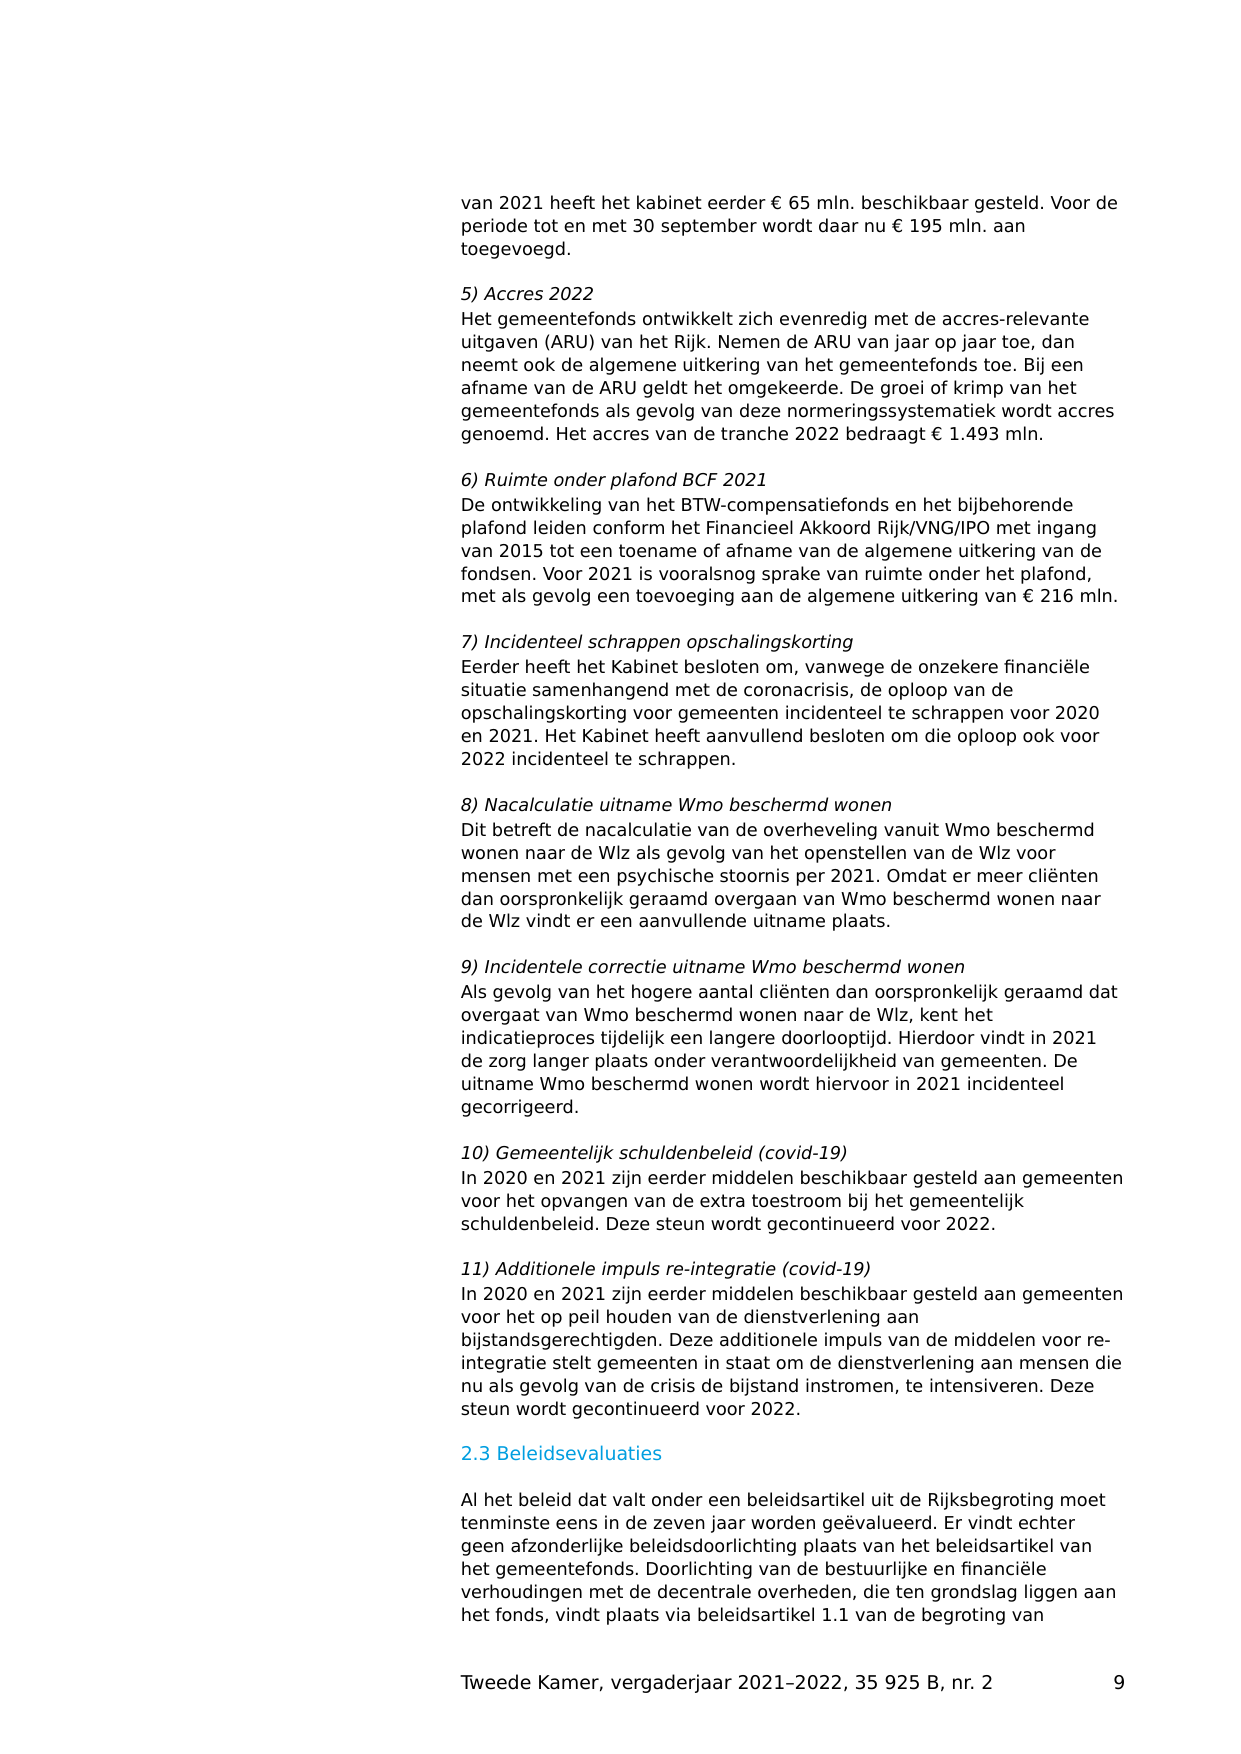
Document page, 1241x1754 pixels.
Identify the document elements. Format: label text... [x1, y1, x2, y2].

text 5) Accres 2022 [461, 282, 1125, 305]
text Het gemeentefonds ontwikkelt zich evenredig met de accres-relevante uitgaven (ARU) van het Rijk. Nemen de ARU van jaar op jaar toe, dan neemt ook de algemene uitkering van het gemeentefonds toe. Bij een afname van de ARU geldt het omgekeerde. De groei of krimp van het gemeentefonds als gevolg van deze normeringssystematiek wordt accres genoemd. Het accres van de tranche 2022 bedraagt € 1.493 mln. [461, 307, 1125, 445]
text 6) Ruimte onder plafond BCF 2021 [461, 468, 1125, 491]
text 11) Additionele impuls re-integratie (covid-19) [461, 1257, 1125, 1280]
text In 2020 en 2021 zijn eerder middelen beschikbaar gesteld aan gemeenten voor het opvangen van de extra toestroom bij het gemeentelijk schuldenbeleid. Deze steun wordt gecontinueerd voor 2022. [461, 1166, 1125, 1234]
text Dit betreft de nacalculatie van de overheveling vanuit Wmo beschermd wonen naar de Wlz als gevolg van het openstellen van de Wlz voor mensen met een psychische stoornis per 2021. Omdat er meer cliënten dan oorspronkelijk geraamd overgaan van Wmo beschermd wonen naar de Wlz vindt er een aanvullende uitname plaats. [461, 818, 1125, 932]
text 9) Incidentele correctie uitname Wmo beschermd wonen [461, 955, 1125, 978]
text 10) Gemeentelijk schuldenbeleid (covid-19) [461, 1141, 1125, 1164]
text Eerder heeft het Kabinet besloten om, vanwege de onzekere financiële situatie samenhangend met de coronacrisis, de oploop van de opschalingskorting voor gemeenten incidenteel te schrappen voor 2020 en 2021. Het Kabinet heeft aanvullend besloten om die oploop ook voor 2022 incidenteel te schrappen. [461, 655, 1125, 770]
text 7) Incidenteel schrappen opschalingskorting [461, 630, 1125, 653]
text 8) Nacalculatie uitname Wmo beschermd wonen [461, 793, 1125, 816]
title 2.3 Beleidsevaluaties [461, 1443, 1125, 1465]
text In 2020 en 2021 zijn eerder middelen beschikbaar gesteld aan gemeenten voor het op peil houden van de dienstverlening aan bijstandsgerechtigden. Deze additionele impuls van de middelen voor re-integratie stelt gemeenten in staat om de dienstverlening aan mensen die nu als gevolg van de crisis de bijstand instromen, te intensiveren. Deze steun wordt gecontinueerd voor 2022. [461, 1282, 1125, 1420]
text van 2021 heeft het kabinet eerder € 65 mln. beschikbaar gesteld. Voor de periode tot en met 30 september wordt daar nu € 195 mln. aan toegevoegd. [461, 191, 1125, 259]
text Als gevolg van het hogere aantal cliënten dan oorspronkelijk geraamd dat overgaat van Wmo beschermd wonen naar de Wlz, kent het indicatieproces tijdelijk een langere doorlooptijd. Hierdoor vindt in 2021 de zorg langer plaats onder verantwoordelijkheid van gemeenten. De uitname Wmo beschermd wonen wordt hiervoor in 2021 incidenteel gecorrigeerd. [461, 980, 1125, 1118]
text De ontwikkeling van het BTW-compensatiefonds en het bijbehorende plafond leiden conform het Financieel Akkoord Rijk/VNG/IPO met ingang van 2015 tot een toename of afname van de algemene uitkering van de fondsen. Voor 2021 is vooralsnog sprake van ruimte onder het plafond, met als gevolg een toevoeging aan de algemene uitkering van € 216 mln. [461, 493, 1125, 607]
text Al het beleid dat valt onder een beleidsartikel uit de Rijksbegroting moet tenminste eens in de zeven jaar worden geëvalueerd. Er vindt echter geen afzonderlijke beleidsdoorlichting plaats van het beleidsartikel van het gemeentefonds. Doorlichting van de bestuurlijke en financiële verhoudingen met de decentrale overheden, die ten grondslag liggen aan het fonds, vindt plaats via beleidsartikel 1.1 van de begroting van [461, 1488, 1125, 1626]
